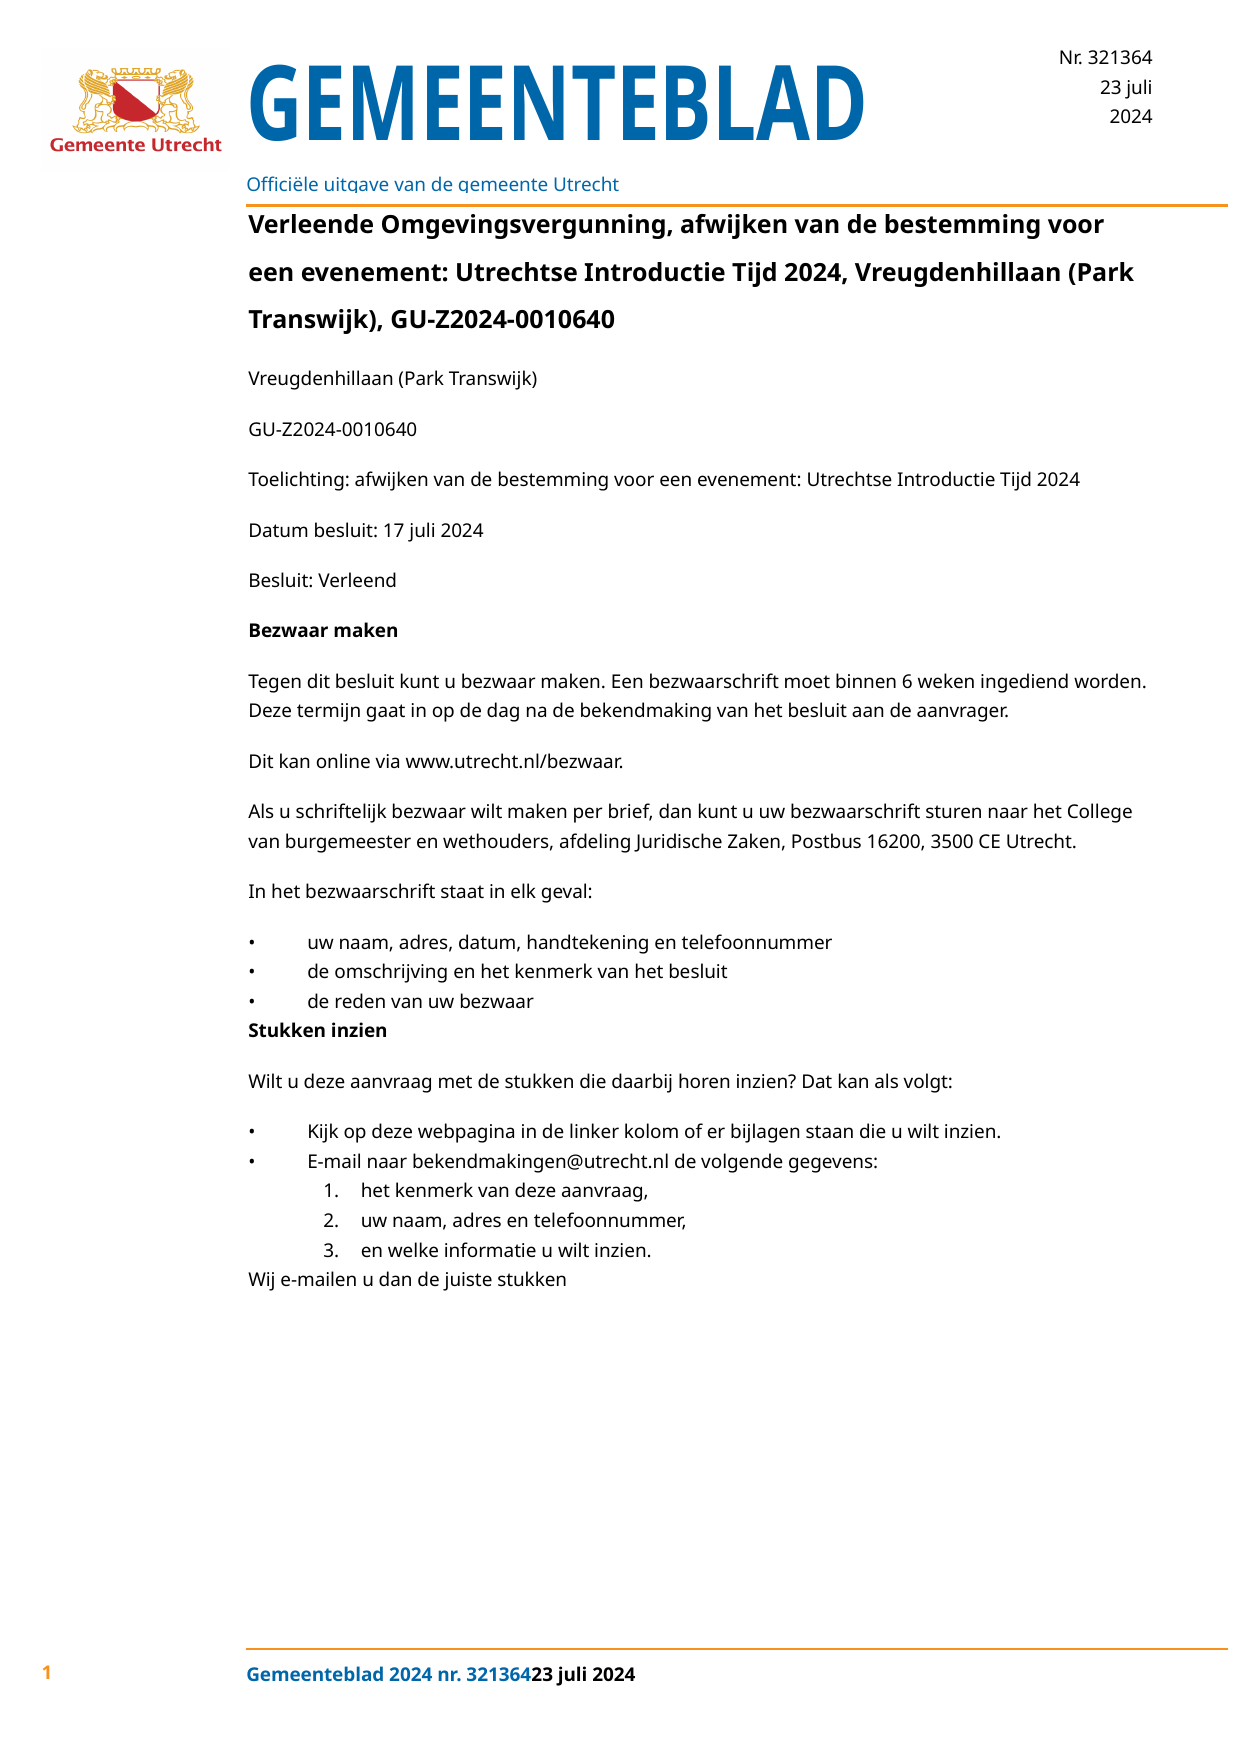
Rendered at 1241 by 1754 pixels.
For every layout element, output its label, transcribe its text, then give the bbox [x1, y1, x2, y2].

list uw naam, adres en telefoonnummer, [323, 1207, 1152, 1233]
text Besluit: Verleend [248, 567, 1152, 593]
text Wilt u deze aanvraag met de stukken die daarbij horen inzien? Dat kan als volgt: [248, 1068, 1152, 1094]
list het kenmerk van deze aanvraag, [323, 1178, 1152, 1203]
list Kijk op deze webpagina in de linker kolom of er bijlagen staan die u wilt inzien. [248, 1118, 1152, 1144]
text Dit kan online via www.utrecht.nl/bezwaar. [248, 748, 1152, 774]
list uw naam, adres, datum, handtekening en telefoonnummer [248, 929, 1152, 954]
text Tegen dit besluit kunt u bezwaar maken. Een bezwaarschrift moet binnen 6 weken ingediend worden. Deze termijn gaat in op de dag na de bekendmaking van het besluit aan de aanvrager. [248, 668, 1152, 723]
list de omschrijving en het kenmerk van het besluit [248, 958, 1152, 984]
text Toelichting: afwijken van de bestemming voor een evenement: Utrechtse Introductie Tijd 2024 [248, 466, 1152, 492]
text Datum besluit: 17 juli 2024 [248, 517, 1152, 542]
list E-mail naar bekendmakingen@utrecht.nl de volgende gegevens: [248, 1148, 1152, 1174]
list de reden van uw bezwaar [248, 988, 1152, 1014]
text Verleende Omgevingsvergunning, afwijken van de bestemming voor een evenement: Utrechtse Introductie Tijd 2024, Vreugdenhillaan (Park Transwijk), GU-Z2024-0010640 [248, 207, 1152, 336]
text Stukken inzien [248, 1018, 1152, 1043]
picture [41, 47, 231, 172]
text Als u schriftelijk bezwaar wilt maken per brief, dan kunt u uw bezwaarschrift sturen naar het College van burgemeester en wethouders, afdeling Juridische Zaken, Postbus 16200, 3500 CE Utrecht. [248, 798, 1152, 854]
text GU-Z2024-0010640 [248, 416, 1152, 442]
list en welke informatie u wilt inzien. [323, 1237, 1152, 1262]
text Bezwaar maken [248, 618, 1152, 643]
text Vreugdenhillaan (Park Transwijk) [248, 366, 1152, 391]
text In het bezwaarschrift staat in elk geval: [248, 878, 1152, 904]
text Wij e-mailen u dan de juiste stukken [248, 1266, 1152, 1292]
